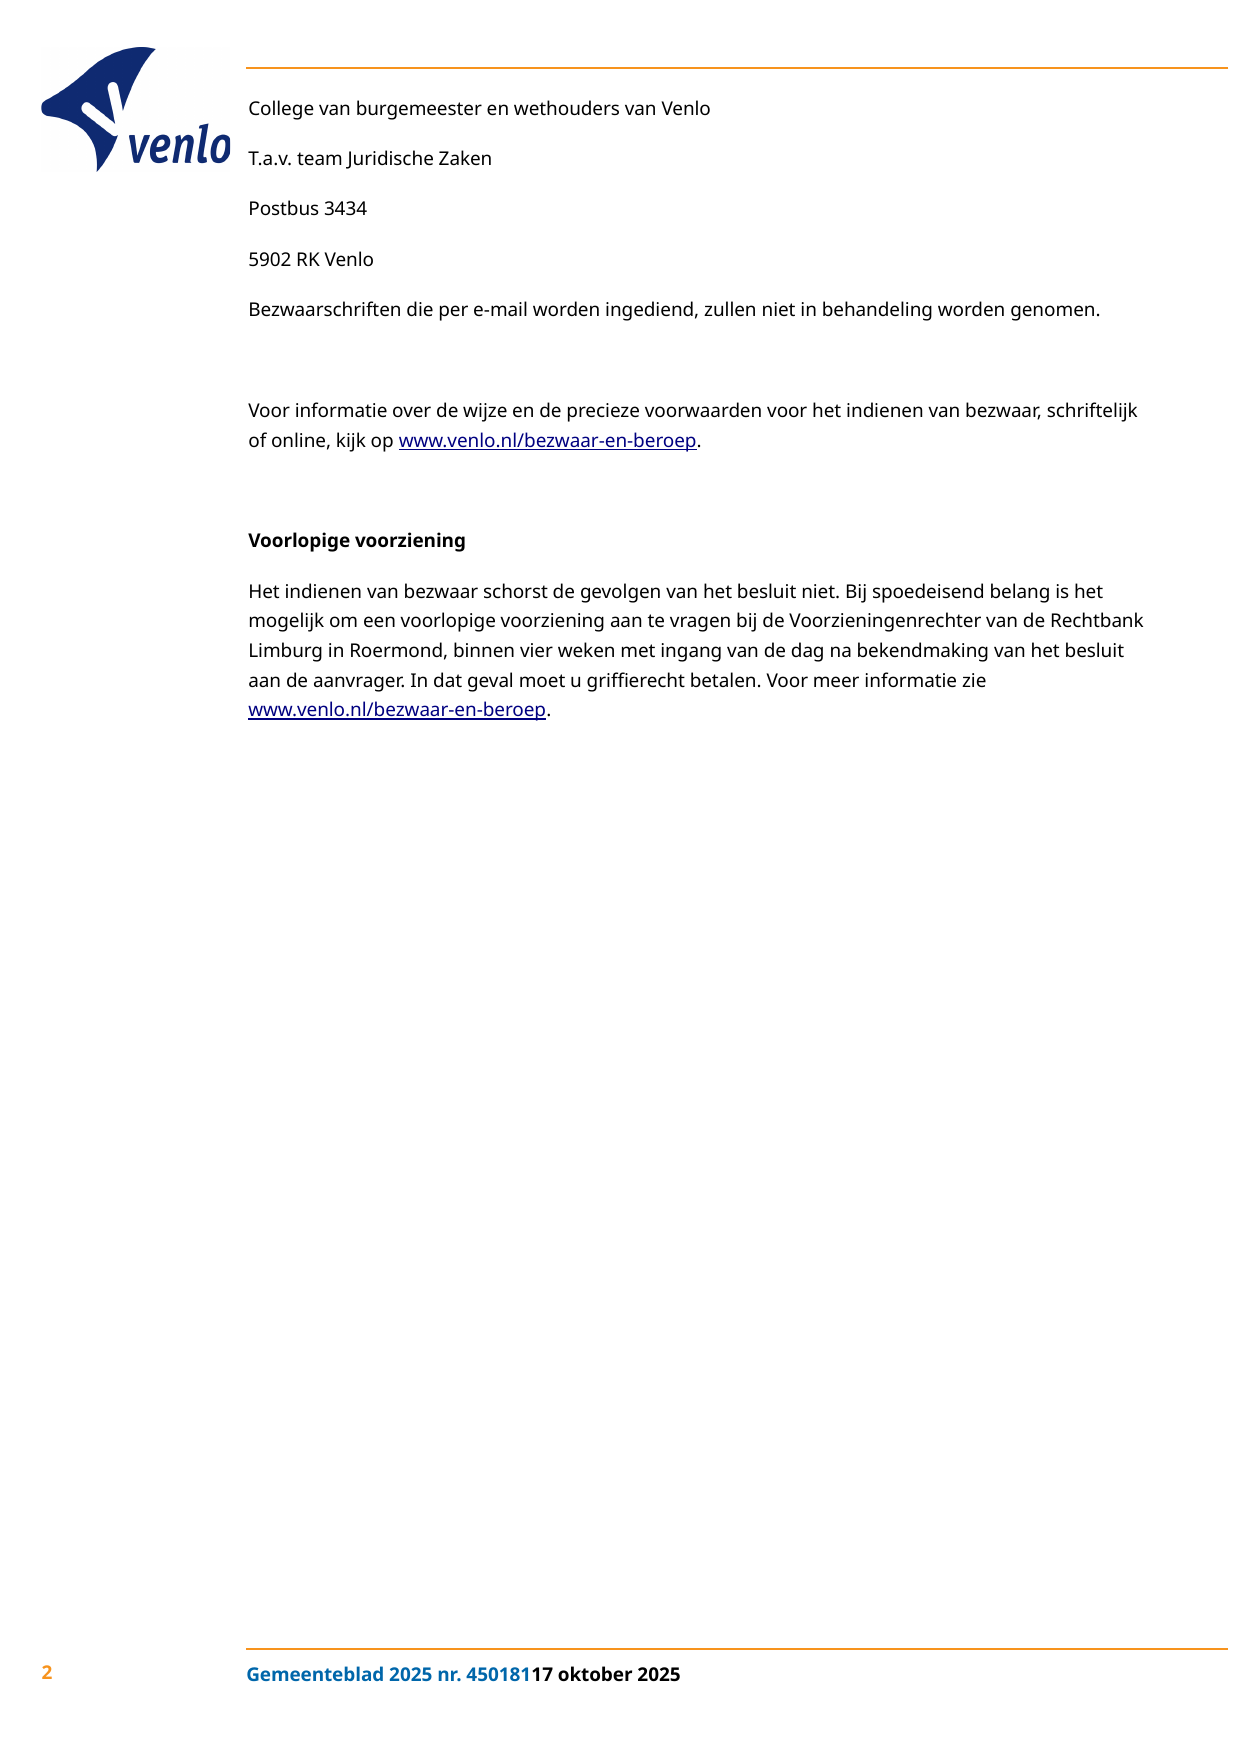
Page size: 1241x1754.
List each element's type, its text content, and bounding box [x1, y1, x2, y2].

picture [41, 47, 231, 172]
text Het indienen van bezwaar schorst de gevolgen van het besluit niet. Bij spoedeisend belang is het mogelijk om een voorlopige voorziening aan te vragen bij de Voorzieningenrechter van de Rechtbank Limburg in Roermond, binnen vier weken met ingang van de dag na bekendmaking van het besluit aan de aanvrager. In dat geval moet u griffierecht betalen. Voor meer informatie zie www.venlo.nl/bezwaar-en-beroep. [248, 578, 1152, 722]
text T.a.v. team Juridische Zaken [248, 145, 1152, 171]
text Bezwaarschriften die per e-mail worden ingediend, zullen niet in behandeling worden genomen. [248, 296, 1152, 322]
text Voor informatie over de wijze en de precieze voorwaarden voor het indienen van bezwaar, schriftelijk of online, kijk op www.venlo.nl/bezwaar-en-beroep. [248, 397, 1152, 453]
text 5902 RK Venlo [248, 246, 1152, 272]
text Voorlopige voorziening [248, 528, 1152, 553]
text Postbus 3434 [248, 196, 1152, 221]
text College van burgemeester en wethouders van Venlo [248, 95, 1152, 121]
